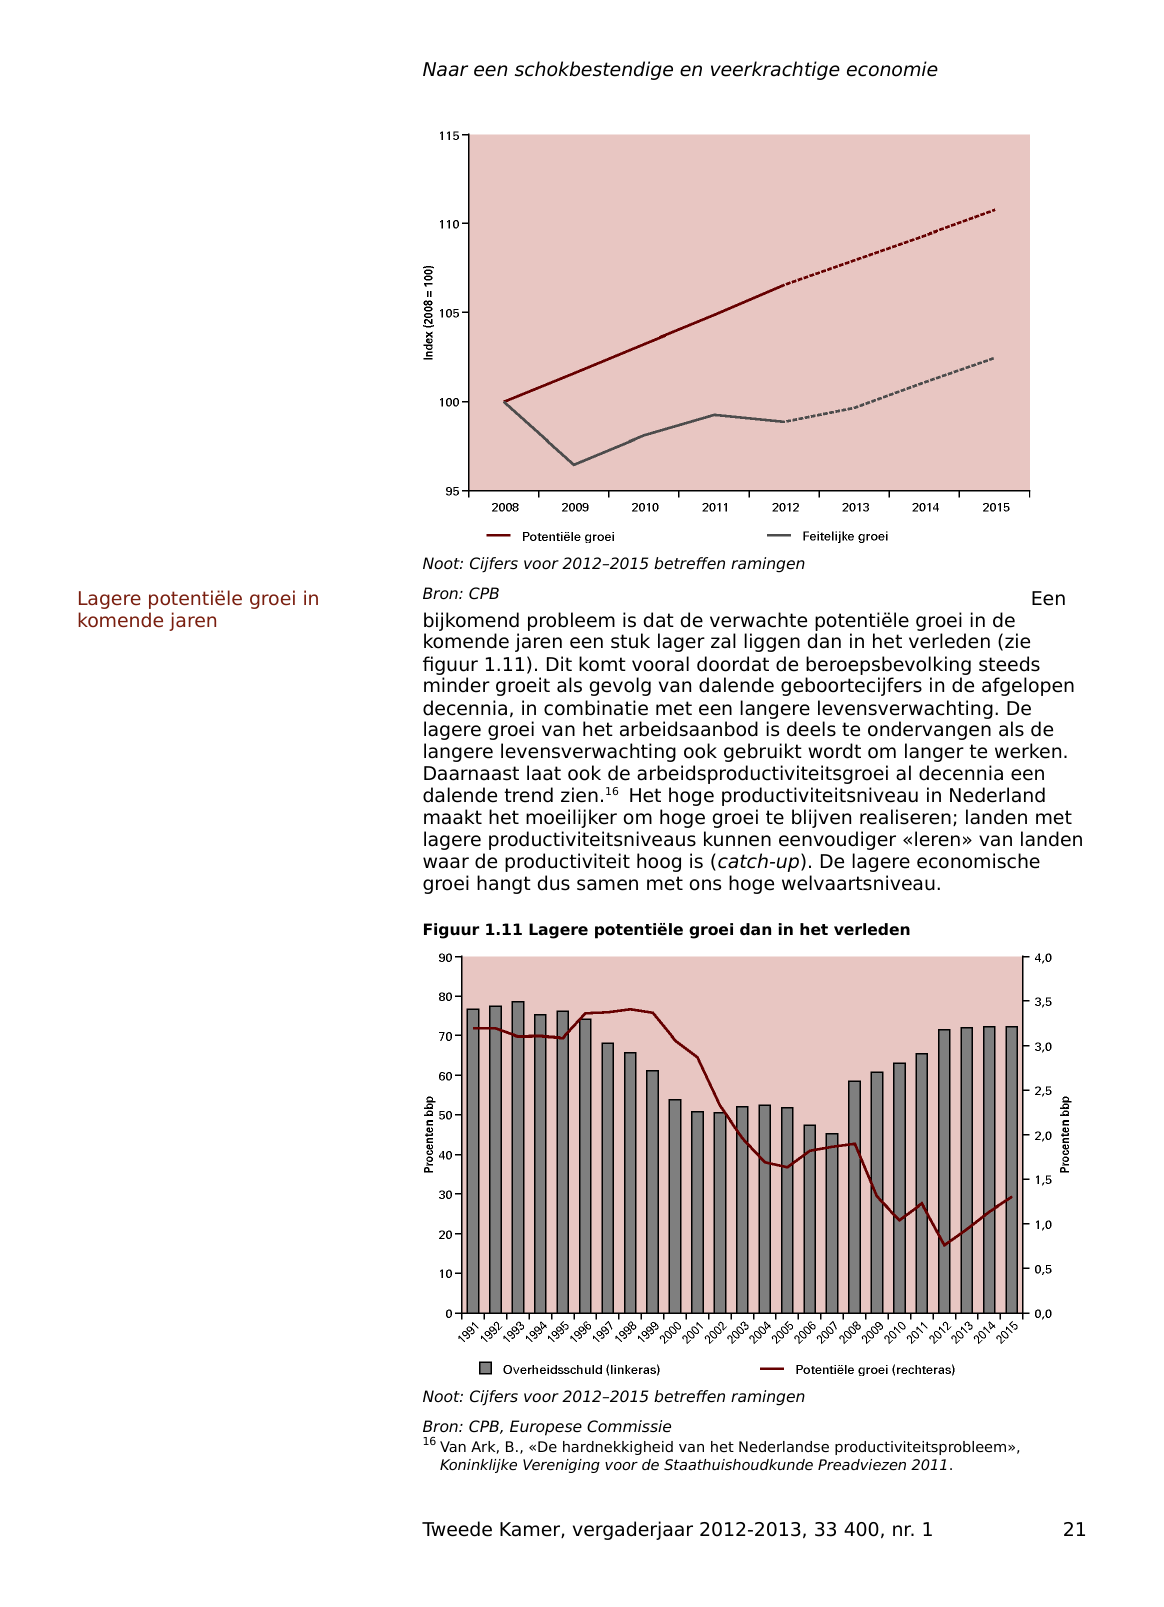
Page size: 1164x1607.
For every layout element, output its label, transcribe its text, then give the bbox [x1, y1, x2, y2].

picture [422, 130, 1031, 543]
text Noot: Cijfers voor 2012–2015 betreffen ramingen [422, 1388, 1072, 1406]
text Een bijkomend probleem is dat de verwachte potentiële groei in de komende jaren een stuk lager zal liggen dan in het verleden (zie figuur 1.11). Dit komt vooral doordat de beroepsbevolking steeds minder groeit als gevolg van dalende geboortecijfers in de afgelopen decennia, in combinatie met een langere levensverwachting. De lagere groei van het arbeidsaanbod is deels te ondervangen als de langere levensverwachting ook gebruikt wordt om langer te werken. Daarnaast laat ook de arbeidsproductiviteitsgroei al decennia een dalende trend zien. Het hoge productiviteitsniveau in Nederland maakt het moeilijker om hoge groei te blijven realiseren; landen met lagere productiviteitsniveaus kunnen eenvoudiger «leren» van landen waar de productiviteit hoog is (catch-up). De lagere economische groei hangt dus samen met ons hoge welvaartsniveau. [422, 587, 1087, 895]
text Bron: CPB, Europese Commissie [422, 1418, 1072, 1436]
text Bron: CPB [422, 585, 1031, 603]
text Noot: Cijfers voor 2012–2015 betreffen ramingen [422, 555, 1031, 573]
text Figuur 1.11 Lagere potentiële groei dan in het verleden [422, 921, 1072, 939]
text Lagere potentiёle groei in komende jaren [77, 587, 399, 631]
picture [422, 951, 1072, 1376]
text Van Ark, B., «De hardnekkigheid van het Nederlandse productiviteitsprobleem», Koninklijke Vereniging voor de Staathuishoudkunde Preadviezen 2011. [422, 1435, 1087, 1474]
